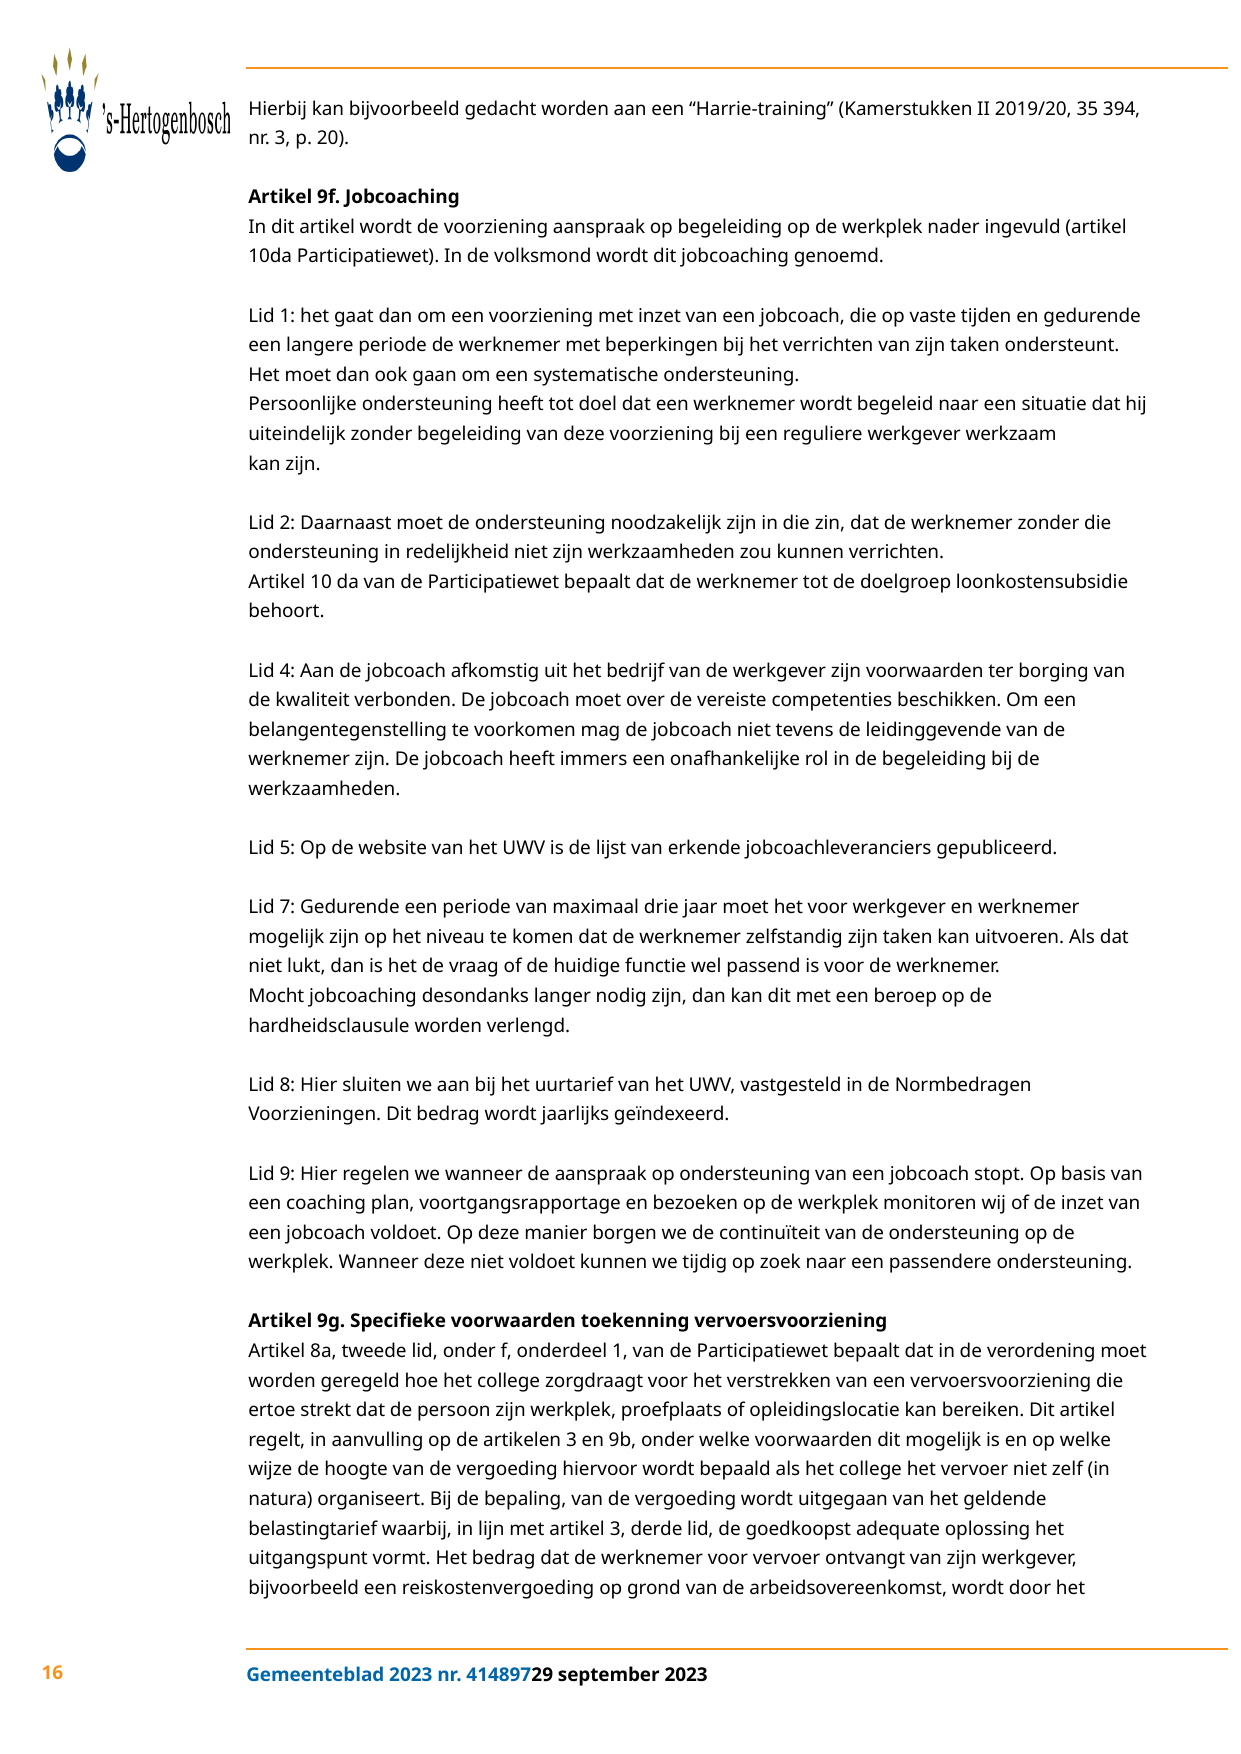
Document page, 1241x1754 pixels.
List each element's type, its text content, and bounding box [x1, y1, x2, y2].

text Hierbij kan bijvoorbeeld gedacht worden aan een “Harrie-training” (Kamerstukken II 2019/20, 35 394, nr. 3, p. 20). [248, 95, 1152, 150]
text Artikel 8a, tweede lid, onder f, onderdeel 1, van de Participatiewet bepaalt dat in de verordening moet worden geregeld hoe het college zorgdraagt voor het verstrekken van een vervoersvoorziening die ertoe strekt dat de persoon zijn werkplek, proefplaats of opleidingslocatie kan bereiken. Dit artikel regelt, in aanvulling op de artikelen 3 en 9b, onder welke voorwaarden dit mogelijk is en op welke wijze de hoogte van de vergoeding hiervoor wordt bepaald als het college het vervoer niet zelf (in natura) organiseert. Bij de bepaling, van de vergoeding wordt uitgegaan van het geldende belastingtarief waarbij, in lijn met artikel 3, derde lid, de goedkoopst adequate oplossing het uitgangspunt vormt. Het bedrag dat de werknemer voor vervoer ontvangt van zijn werkgever, bijvoorbeeld een reiskostenvergoeding op grond van de arbeidsovereenkomst, wordt door het [248, 1337, 1152, 1600]
text Lid 9: Hier regelen we wanneer de aanspraak op ondersteuning van een jobcoach stopt. Op basis van een coaching plan, voortgangsrapportage en bezoeken op de werkplek monitoren wij of de inzet van een jobcoach voldoet. Op deze manier borgen we de continuïteit van de ondersteuning op de werkplek. Wanneer deze niet voldoet kunnen we tijdig op zoek naar een passendere ondersteuning. [248, 1160, 1152, 1274]
text Lid 2: Daarnaast moet de ondersteuning noodzakelijk zijn in die zin, dat de werknemer zonder die ondersteuning in redelijkheid niet zijn werkzaamheden zou kunnen verrichten. [248, 509, 1152, 564]
text Lid 8: Hier sluiten we aan bij het uurtarief van het UWV, vastgesteld in de Normbedragen Voorzieningen. Dit bedrag wordt jaarlijks geïndexeerd. [248, 1071, 1152, 1126]
picture [41, 47, 231, 172]
text Lid 1: het gaat dan om een voorziening met inzet van een jobcoach, die op vaste tijden en gedurende een langere periode de werknemer met beperkingen bij het verrichten van zijn taken ondersteunt. Het moet dan ook gaan om een systematische ondersteuning. [248, 302, 1152, 387]
text Artikel 10 da van de Participatiewet bepaalt dat de werknemer tot de doelgroep loonkostensubsidie behoort. [248, 568, 1152, 623]
text In dit artikel wordt de voorziening aanspraak op begeleiding op de werkplek nader ingevuld (artikel 10da Participatiewet). In de volksmond wordt dit jobcoaching genoemd. [248, 213, 1152, 268]
text Lid 5: Op de website van het UWV is de lijst van erkende jobcoachleveranciers gepubliceerd. [248, 834, 1152, 860]
text Mocht jobcoaching desondanks langer nodig zijn, dan kan dit met een beroep op de hardheidsclausule worden verlengd. [248, 982, 1152, 1038]
text Artikel 9g. Specifieke voorwaarden toekenning vervoersvoorziening [248, 1308, 1152, 1333]
text uiteindelijk zonder begeleiding van deze voorziening bij een reguliere werkgever werkzaam [248, 420, 1152, 446]
text Lid 7: Gedurende een periode van maximaal drie jaar moet het voor werkgever en werknemer mogelijk zijn op het niveau te komen dat de werknemer zelfstandig zijn taken kan uitvoeren. Als dat niet lukt, dan is het de vraag of de huidige functie wel passend is voor de werknemer. [248, 893, 1152, 978]
text Artikel 9f. Jobcoaching [248, 183, 1152, 209]
text Lid 4: Aan de jobcoach afkomstig uit het bedrijf van de werkgever zijn voorwaarden ter borging van de kwaliteit verbonden. De jobcoach moet over de vereiste competenties beschikken. Om een belangentegenstelling te voorkomen mag de jobcoach niet tevens de leidinggevende van de werknemer zijn. De jobcoach heeft immers een onafhankelijke rol in de begeleiding bij de werkzaamheden. [248, 657, 1152, 801]
text kan zijn. [248, 450, 1152, 476]
text Persoonlijke ondersteuning heeft tot doel dat een werknemer wordt begeleid naar een situatie dat hij [248, 391, 1152, 416]
